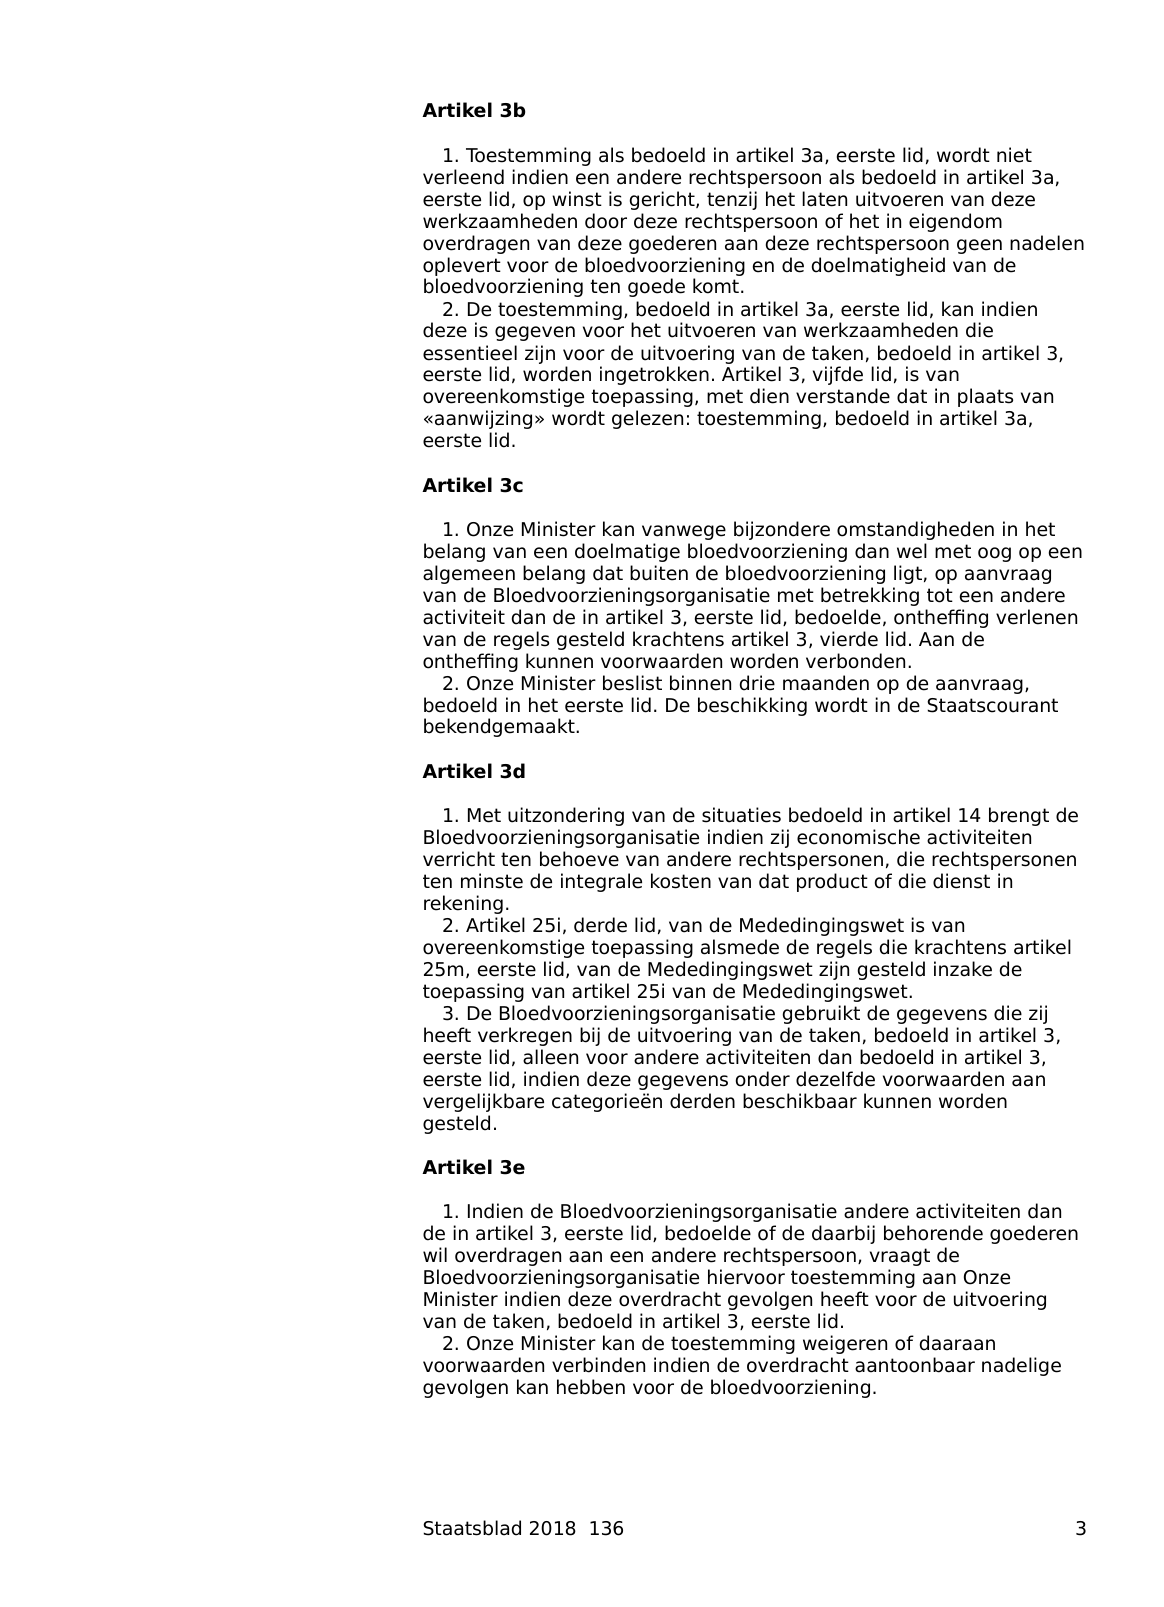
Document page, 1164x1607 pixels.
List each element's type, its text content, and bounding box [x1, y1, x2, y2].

text 1. Onze Minister kan vanwege bijzondere omstandigheden in het belang van een doelmatige bloedvoorziening dan wel met oog op een algemeen belang dat buiten de bloedvoorziening ligt, op aanvraag van de Bloedvoorzieningsorganisatie met betrekking tot een andere activiteit dan de in artikel 3, eerste lid, bedoelde, ontheffing verlenen van de regels gesteld krachtens artikel 3, vierde lid. Aan de ontheffing kunnen voorwaarden worden verbonden. [422, 519, 1087, 672]
text 2. Onze Minister beslist binnen drie maanden op de aanvraag, bedoeld in het eerste lid. De beschikking wordt in de Staatscourant bekendgemaakt. [422, 672, 1087, 738]
text 2. De toestemming, bedoeld in artikel 3a, eerste lid, kan indien deze is gegeven voor het uitvoeren van werkzaamheden die essentieel zijn voor de uitvoering van de taken, bedoeld in artikel 3, eerste lid, worden ingetrokken. Artikel 3, vijfde lid, is van overeenkomstige toepassing, met dien verstande dat in plaats van «aanwijzing» wordt gelezen: toestemming, bedoeld in artikel 3a, eerste lid. [422, 298, 1087, 452]
text 1. Met uitzondering van de situaties bedoeld in artikel 14 brengt de Bloedvoorzieningsorganisatie indien zij economische activiteiten verricht ten behoeve van andere rechtspersonen, die rechtspersonen ten minste de integrale kosten van dat product of die dienst in rekening. [422, 805, 1087, 915]
subtitle Artikel 3b [422, 100, 1087, 122]
text 2. Onze Minister kan de toestemming weigeren of daaraan voorwaarden verbinden indien de overdracht aantoonbaar nadelige gevolgen kan hebben voor de bloedvoorziening. [422, 1333, 1087, 1399]
text 3. De Bloedvoorzieningsorganisatie gebruikt de gegevens die zij heeft verkregen bij de uitvoering van de taken, bedoeld in artikel 3, eerste lid, alleen voor andere activiteiten dan bedoeld in artikel 3, eerste lid, indien deze gegevens onder dezelfde voorwaarden aan vergelijkbare categorieën derden beschikbaar kunnen worden gesteld. [422, 1003, 1087, 1134]
text 1. Indien de Bloedvoorzieningsorganisatie andere activiteiten dan de in artikel 3, eerste lid, bedoelde of de daarbij behorende goederen wil overdragen aan een andere rechtspersoon, vraagt de Bloedvoorzieningsorganisatie hiervoor toestemming aan Onze Minister indien deze overdracht gevolgen heeft voor de uitvoering van de taken, bedoeld in artikel 3, eerste lid. [422, 1201, 1087, 1333]
subtitle Artikel 3c [422, 474, 1087, 496]
subtitle Artikel 3e [422, 1157, 1087, 1179]
text 1. Toestemming als bedoeld in artikel 3a, eerste lid, wordt niet verleend indien een andere rechtspersoon als bedoeld in artikel 3a, eerste lid, op winst is gericht, tenzij het laten uitvoeren van deze werkzaamheden door deze rechtspersoon of het in eigendom overdragen van deze goederen aan deze rechtspersoon geen nadelen oplevert voor de bloedvoorziening en de doelmatigheid van de bloedvoorziening ten goede komt. [422, 144, 1087, 298]
text 2. Artikel 25i, derde lid, van de Mededingingswet is van overeenkomstige toepassing alsmede de regels die krachtens artikel 25m, eerste lid, van de Mededingingswet zijn gesteld inzake de toepassing van artikel 25i van de Mededingingswet. [422, 915, 1087, 1003]
subtitle Artikel 3d [422, 761, 1087, 783]
